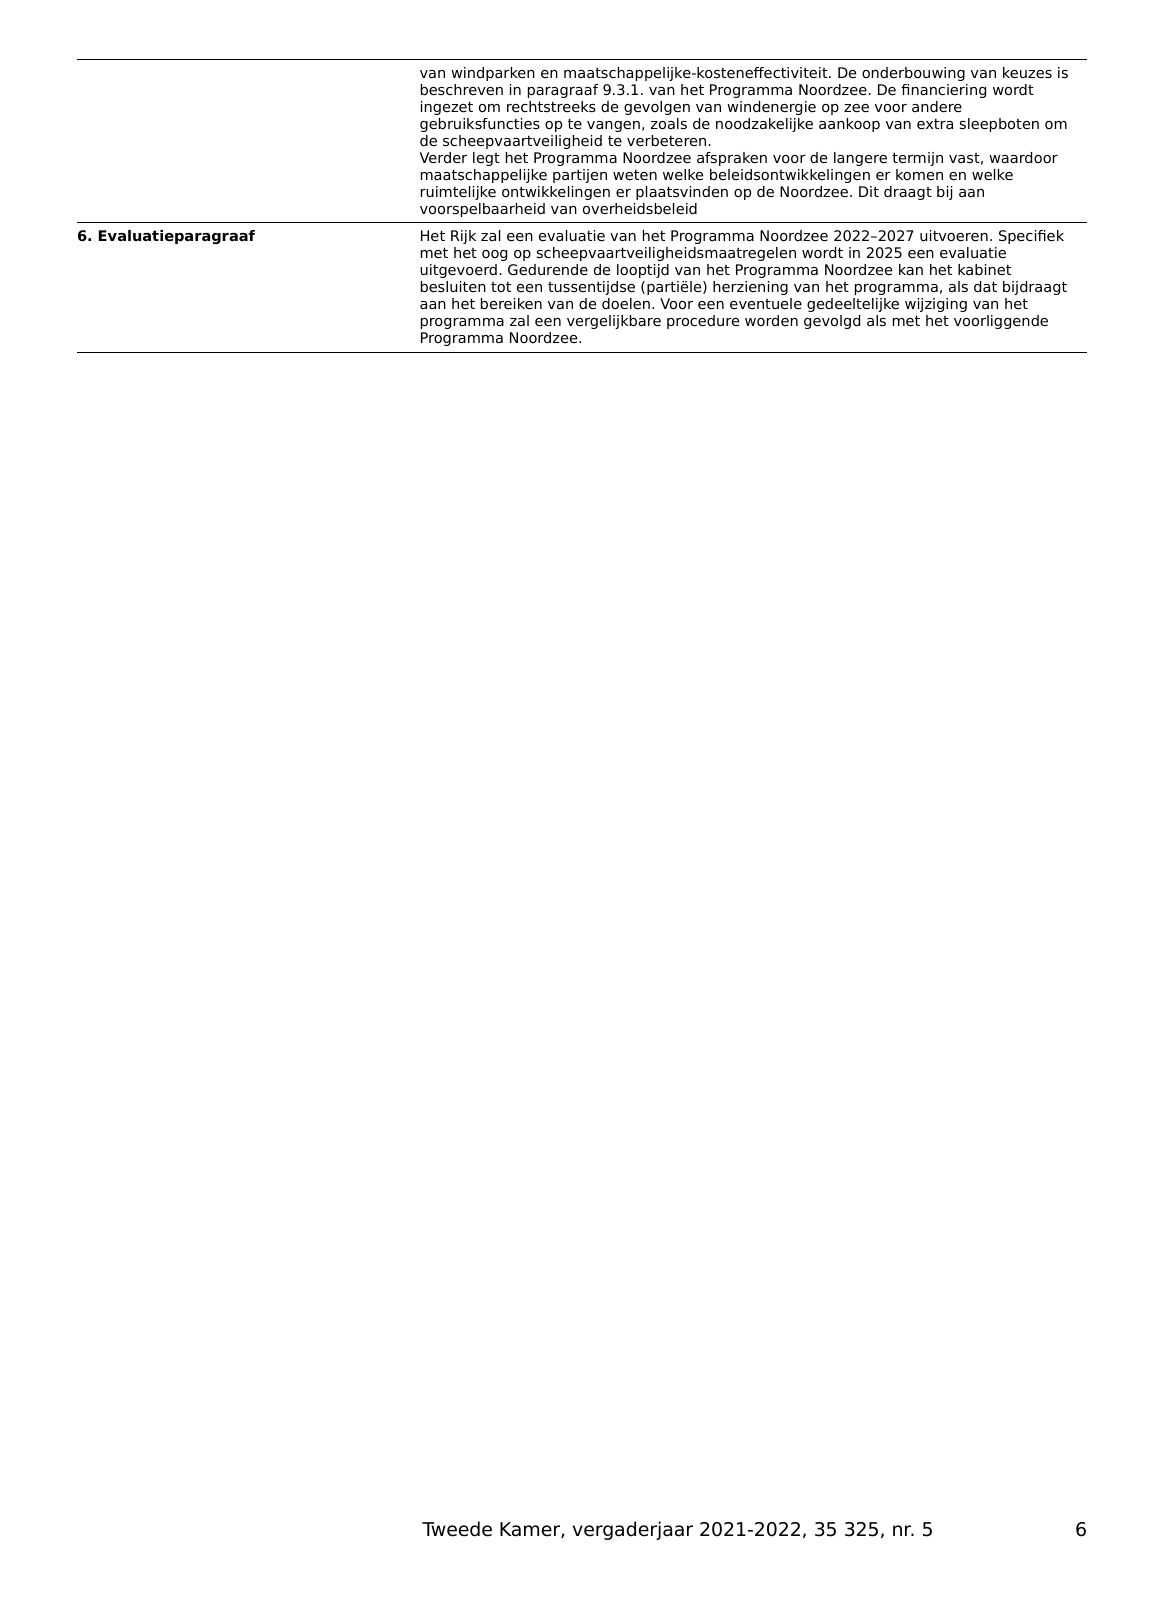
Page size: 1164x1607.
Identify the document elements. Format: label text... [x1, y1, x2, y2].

table_cell 6. Evaluatieparagraaf [77, 223, 413, 352]
table_cell [77, 60, 413, 222]
table_cell Het Rijk zal een evaluatie van het Programma Noordzee 2022–2027 uitvoeren. Specifiek met het oog op scheepvaartveiligheidsmaatregelen wordt in 2025 een evaluatie uitgevoerd. Gedurende de looptijd van het Programma Noordzee kan het kabinet besluiten tot een tussentijdse (partiële) herziening van het programma, als dat bijdraagt aan het bereiken van de doelen. Voor een eventuele gedeeltelijke wijziging van het programma zal een vergelijkbare procedure worden gevolgd als met het voorliggende Programma Noordzee. [413, 223, 1087, 352]
table_cell van windparken en maatschappelijke-kosteneffectiviteit. De onderbouwing van keuzes is beschreven in paragraaf 9.3.1. van het Programma Noordzee. De financiering wordt ingezet om rechtstreeks de gevolgen van windenergie op zee voor andere gebruiksfuncties op te vangen, zoals de noodzakelijke aankoop van extra sleepboten om de scheepvaartveiligheid te verbeteren. Verder legt het Programma Noordzee afspraken voor de langere termijn vast, waardoor maatschappelijke partijen weten welke beleidsontwikkelingen er komen en welke ruimtelijke ontwikkelingen er plaatsvinden op de Noordzee. Dit draagt bij aan voorspelbaarheid van overheidsbeleid [413, 60, 1087, 222]
